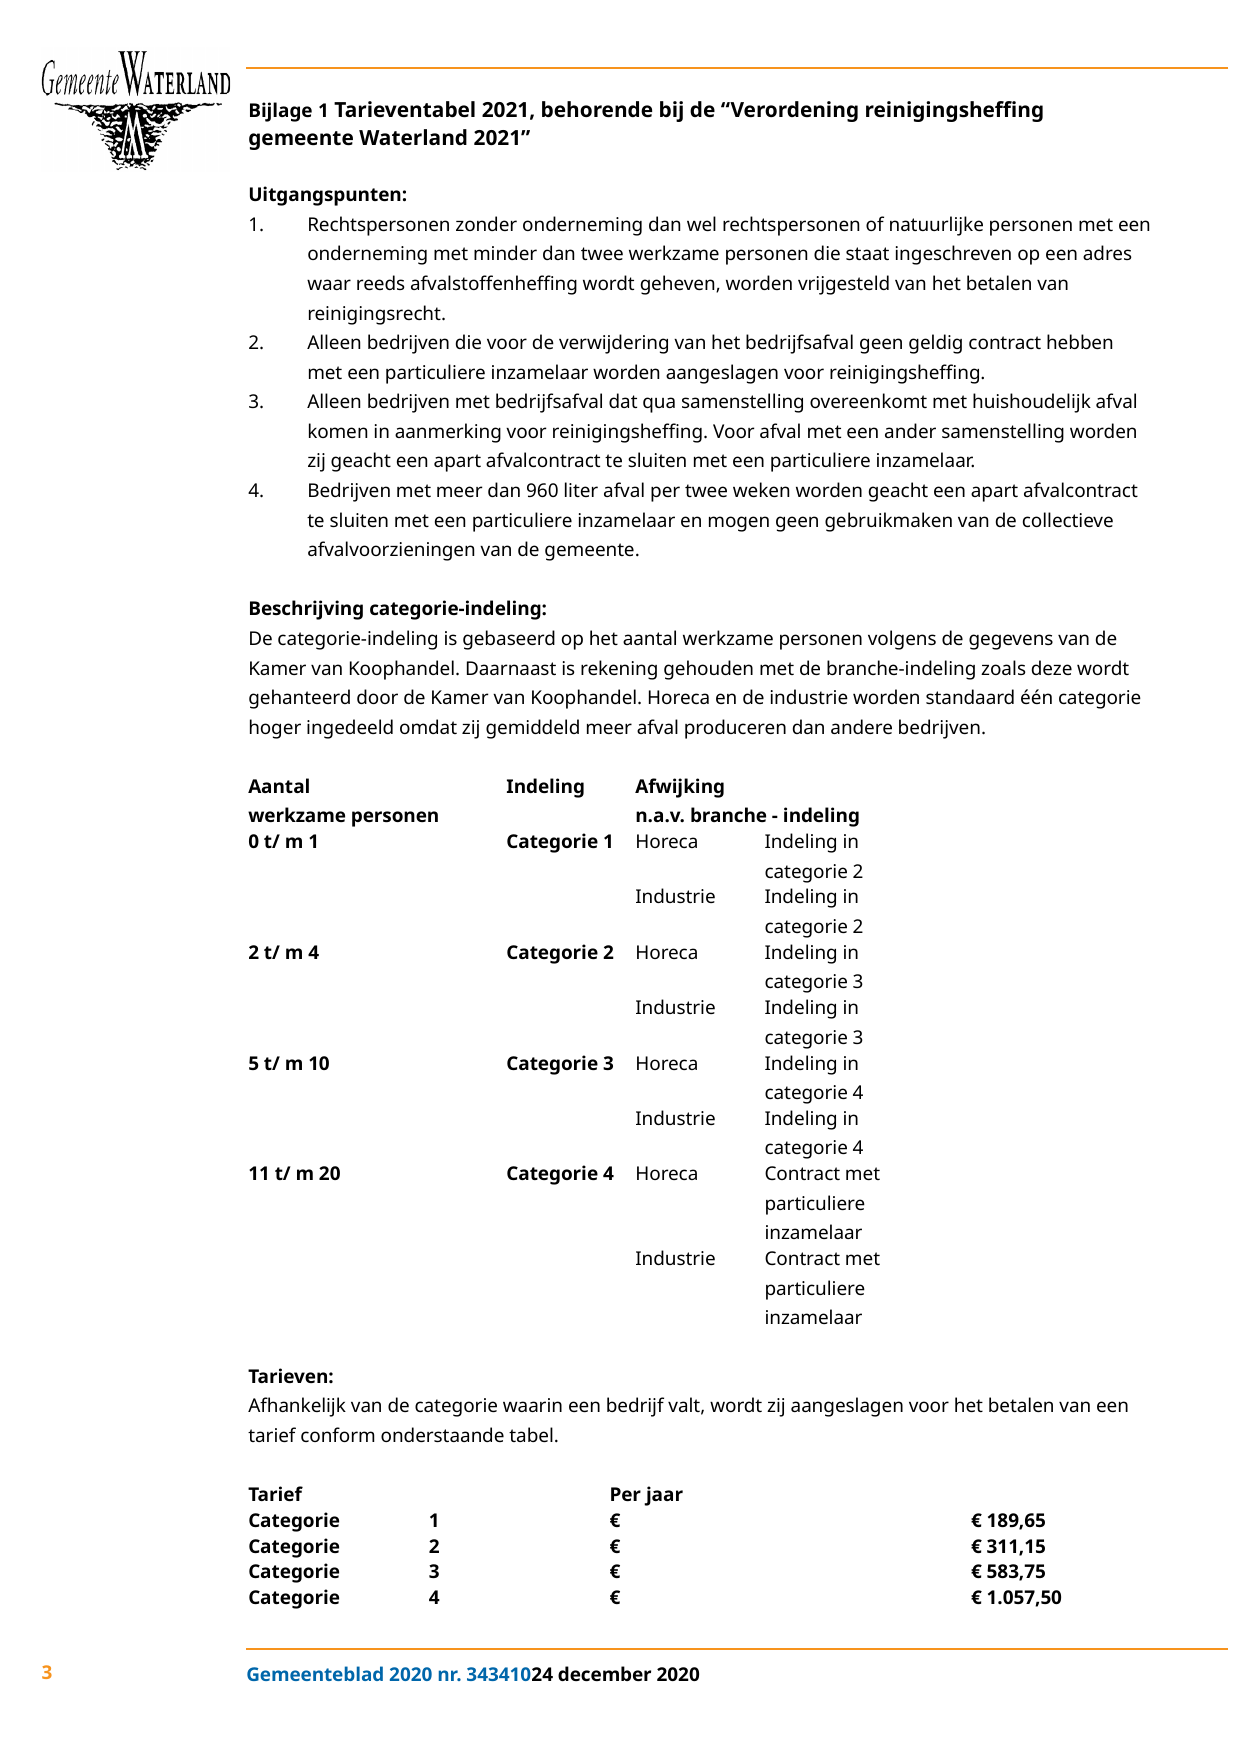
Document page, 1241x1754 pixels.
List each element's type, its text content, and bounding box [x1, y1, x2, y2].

table_cell 2 [429, 1533, 609, 1558]
table_cell Indeling in categorie 4 [764, 1105, 893, 1160]
text Uitgangspunten: [248, 181, 1152, 207]
table_cell Horeca [635, 939, 764, 994]
table_cell [790, 1584, 971, 1610]
text Bijlage 1 Tarieventabel 2021, behorende bij de “Verordening reinigingsheffing gemeente Waterland 2021” [248, 95, 1152, 152]
table_cell [506, 1105, 635, 1160]
list Rechtspersonen zonder onderneming dan wel rechtspersonen of natuurlijke personen met een onderneming met minder dan twee werkzame personen die staat ingeschreven op een adres waar reeds afvalstoffenheffing wordt geheven, worden vrijgesteld van het betalen van reinigingsrecht. [248, 211, 1152, 325]
table_cell [506, 884, 635, 939]
table_cell [790, 1559, 971, 1584]
table_cell € [609, 1559, 790, 1584]
table_cell 3 [429, 1559, 609, 1584]
table_cell [248, 1245, 506, 1330]
table_cell Indeling in categorie 2 [764, 884, 893, 939]
table_cell € 311,15 [971, 1533, 1152, 1558]
table_header Indeling [506, 773, 635, 828]
table_header Afwijking n.a.v. branche - indeling [635, 773, 893, 828]
table_cell Indeling in categorie 4 [764, 1050, 893, 1105]
table_cell € [609, 1533, 790, 1558]
table_cell Categorie 2 [506, 939, 635, 994]
table_cell Categorie 1 [506, 829, 635, 884]
table_cell Horeca [635, 829, 764, 884]
table_header Tarief [248, 1481, 609, 1507]
table_cell [790, 1507, 971, 1533]
table_cell [506, 994, 635, 1050]
table_cell Indeling in categorie 3 [764, 994, 893, 1050]
table_cell Categorie [248, 1507, 429, 1533]
table_header Aantal werkzame personen [248, 773, 506, 828]
table_cell Contract met particuliere inzamelaar [764, 1245, 893, 1330]
table_cell € 1.057,50 [971, 1584, 1152, 1610]
table_cell Indeling in categorie 3 [764, 939, 893, 994]
table_cell Categorie 4 [506, 1160, 635, 1245]
table_cell Categorie [248, 1584, 429, 1610]
table_cell € 583,75 [971, 1559, 1152, 1584]
text Afhankelijk van de categorie waarin een bedrijf valt, wordt zij aangeslagen voor het betalen van een tarief conform onderstaande tabel. [248, 1392, 1152, 1448]
table_cell 5 t/ m 10 [248, 1050, 506, 1105]
table_cell 0 t/ m 1 [248, 829, 506, 884]
text Beschrijving categorie-indeling: [248, 596, 1152, 621]
table_cell Horeca [635, 1160, 764, 1245]
table_cell Categorie 3 [506, 1050, 635, 1105]
table_cell Industrie [635, 994, 764, 1050]
table_cell [790, 1533, 971, 1558]
table_cell [506, 1245, 635, 1330]
list Alleen bedrijven met bedrijfsafval dat qua samenstelling overeenkomt met huishoudelijk afval komen in aanmerking voor reinigingsheffing. Voor afval met een ander samenstelling worden zij geacht een apart afvalcontract te sluiten met een particuliere inzamelaar. [248, 388, 1152, 473]
table_cell € [609, 1584, 790, 1610]
table_cell [248, 884, 506, 939]
table_cell € [609, 1507, 790, 1533]
table_cell [248, 1105, 506, 1160]
table_cell Industrie [635, 884, 764, 939]
table_cell Categorie [248, 1559, 429, 1584]
table_cell Categorie [248, 1533, 429, 1558]
table_cell Contract met particuliere inzamelaar [764, 1160, 893, 1245]
table_cell Indeling in categorie 2 [764, 829, 893, 884]
table_cell 2 t/ m 4 [248, 939, 506, 994]
text Tarieven: [248, 1363, 1152, 1389]
table_cell Industrie [635, 1105, 764, 1160]
text De categorie-indeling is gebaseerd op het aantal werkzame personen volgens de gegevens van de Kamer van Koophandel. Daarnaast is rekening gehouden met de branche-indeling zoals deze wordt gehanteerd door de Kamer van Koophandel. Horeca en de industrie worden standaard één categorie hoger ingedeeld omdat zij gemiddeld meer afval produceren dan andere bedrijven. [248, 625, 1152, 739]
table_cell 4 [429, 1584, 609, 1610]
table_cell 11 t/ m 20 [248, 1160, 506, 1245]
table_cell 1 [429, 1507, 609, 1533]
table_cell Horeca [635, 1050, 764, 1105]
table_header Per jaar [609, 1481, 1152, 1507]
table_cell [248, 994, 506, 1050]
list Bedrijven met meer dan 960 liter afval per twee weken worden geacht een apart afvalcontract te sluiten met een particuliere inzamelaar en mogen geen gebruikmaken van de collectieve afvalvoorzieningen van de gemeente. [248, 477, 1152, 562]
list Alleen bedrijven die voor de verwijdering van het bedrijfsafval geen geldig contract hebben met een particuliere inzamelaar worden aangeslagen voor reinigingsheffing. [248, 329, 1152, 384]
table_cell Industrie [635, 1245, 764, 1330]
table_cell € 189,65 [971, 1507, 1152, 1533]
picture [41, 47, 231, 172]
